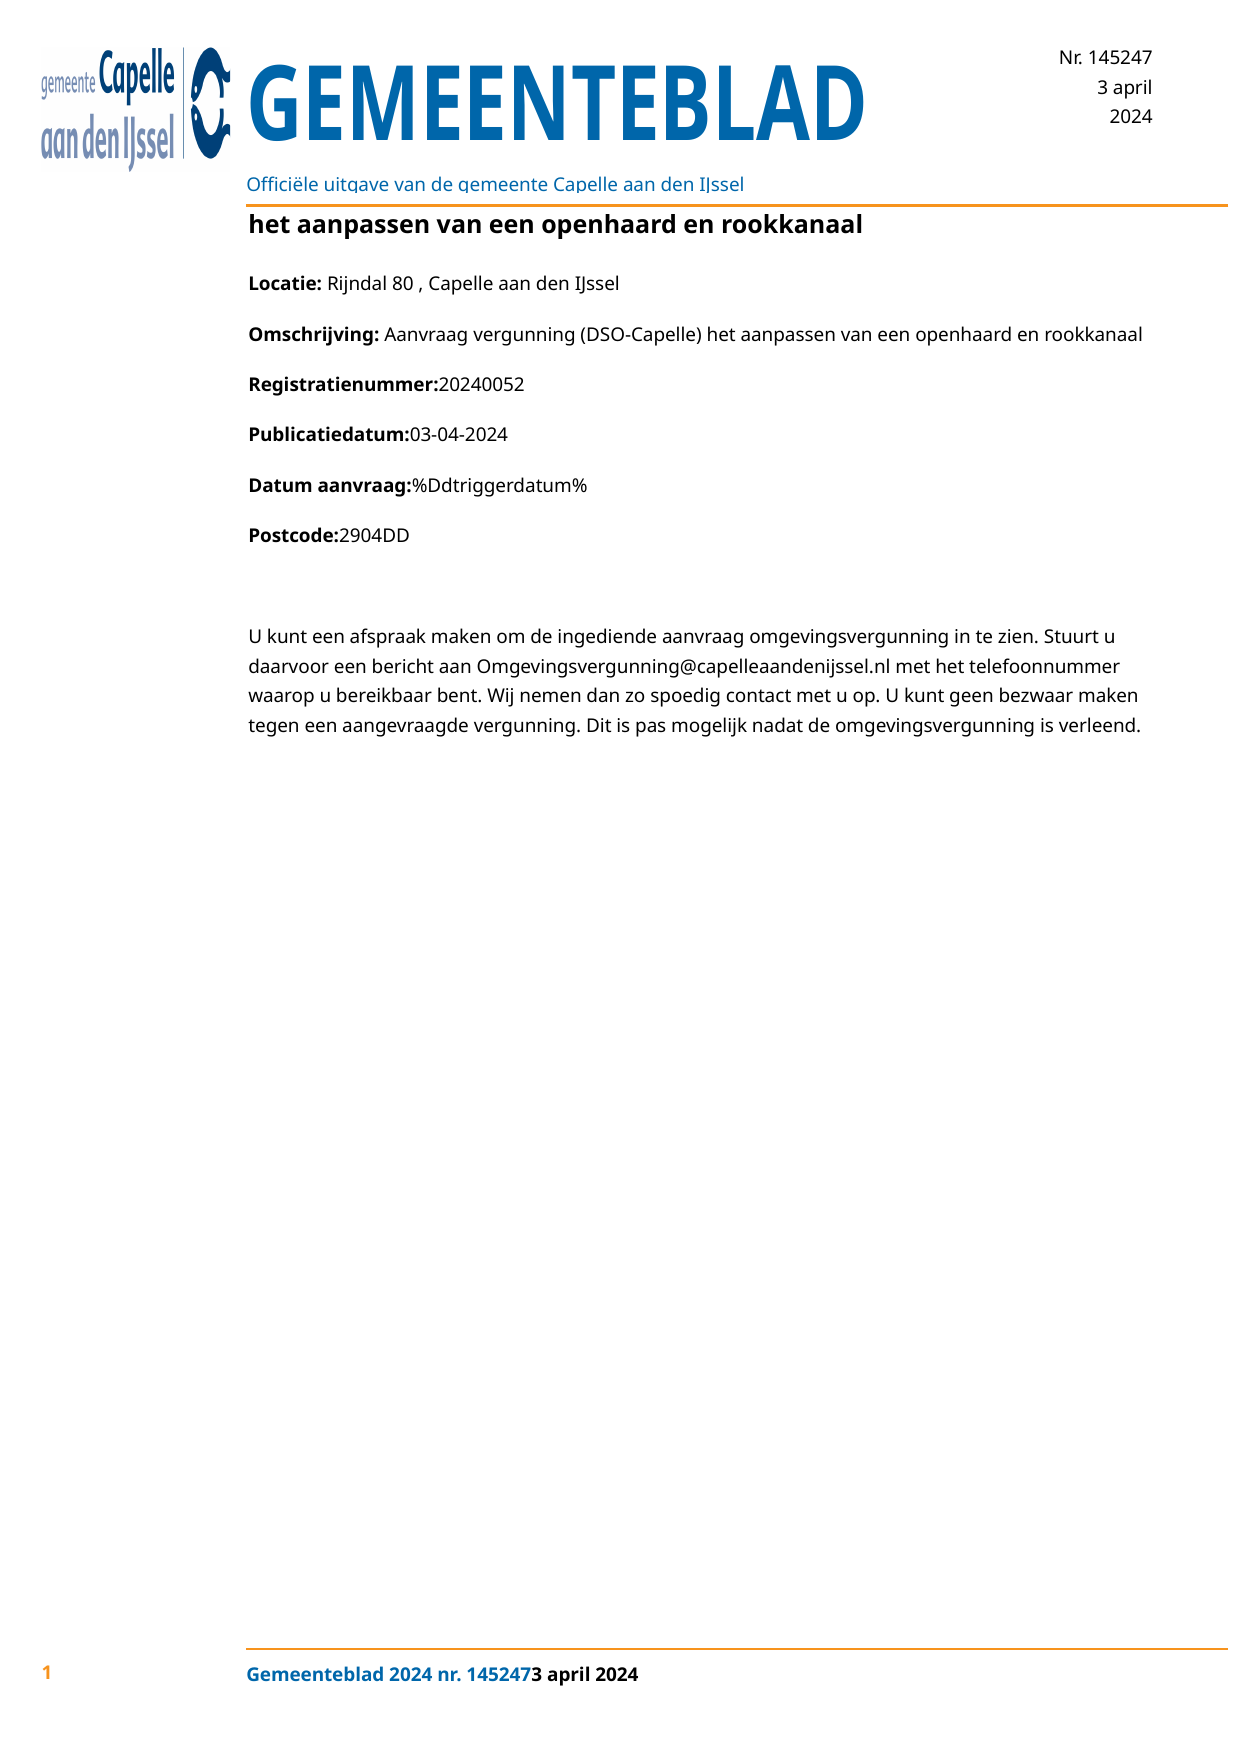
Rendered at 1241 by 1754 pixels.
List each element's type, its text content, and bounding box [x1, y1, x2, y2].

picture [41, 47, 231, 172]
text Registratienummer:20240052 [248, 371, 1152, 397]
text Datum aanvraag:%Ddtriggerdatum% [248, 472, 1152, 498]
text Publicatiedatum:03-04-2024 [248, 422, 1152, 447]
text Locatie: Rijndal 80 , Capelle aan den IJssel [248, 270, 1152, 296]
text Omschrijving: Aanvraag vergunning (DSO-Capelle) het aanpassen van een openhaard en rookkanaal [248, 321, 1152, 346]
text Postcode:2904DD [248, 522, 1152, 548]
text het aanpassen van een openhaard en rookkanaal [248, 207, 1152, 241]
text U kunt een afspraak maken om de ingediende aanvraag omgevingsvergunning in te zien. Stuurt u daarvoor een bericht aan Omgevingsvergunning@capelleaandenijssel.nl met het telefoonnummer waarop u bereikbaar bent. Wij nemen dan zo spoedig contact met u op. U kunt geen bezwaar maken tegen een aangevraagde vergunning. Dit is pas mogelijk nadat de omgevingsvergunning is verleend. [248, 623, 1152, 738]
